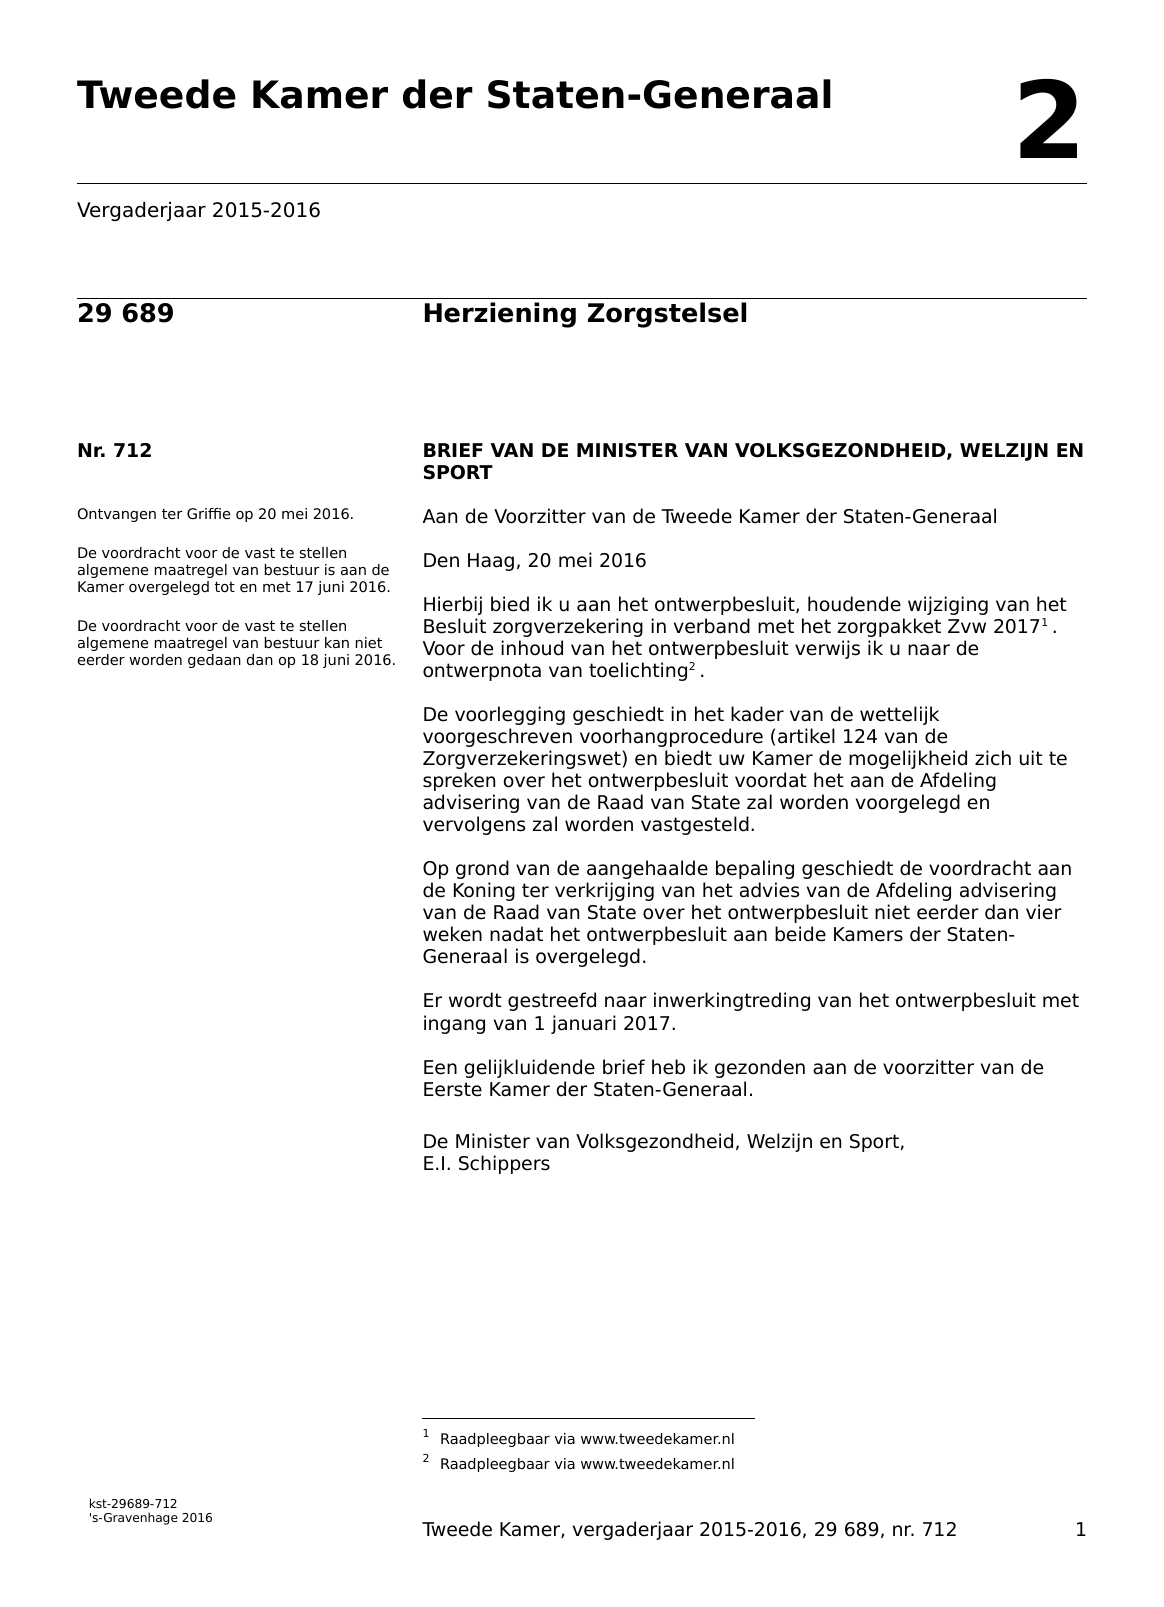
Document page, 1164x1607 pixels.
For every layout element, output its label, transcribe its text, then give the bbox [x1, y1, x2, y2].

text Raadpleegbaar via www.tweedekamer.nl [422, 1452, 1087, 1474]
text De voordracht voor de vast te stellen algemene maatregel van bestuur kan niet eerder worden gedaan dan op 18 juni 2016. [77, 618, 399, 668]
subtitle Nr. 712 BRIEF VAN DE MINISTER VAN VOLKSGEZONDHEID, WELZIJN EN SPORT [77, 440, 1087, 484]
text Den Haag, 20 mei 2016 [422, 550, 1087, 572]
table_header Tweede Kamer der Staten-Generaal [77, 59, 886, 183]
text Op grond van de aangehaalde bepaling geschiedt de voordracht aan de Koning ter verkrijging van het advies van de Afdeling advisering van de Raad van State over het ontwerpbesluit niet eerder dan vier weken nadat het ontwerpbesluit aan beide Kamers der Staten-Generaal is overgelegd. [422, 858, 1087, 968]
text Aan de Voorzitter van de Tweede Kamer der Staten-Generaal [422, 506, 1087, 528]
text Een gelijkluidende brief heb ik gezonden aan de voorzitter van de Eerste Kamer der Staten-Generaal. [422, 1057, 1087, 1101]
text De voordracht voor de vast te stellen algemene maatregel van bestuur is aan de Kamer overgelegd tot en met 17 juni 2016. [77, 545, 399, 596]
text Raadpleegbaar via www.tweedekamer.nl [422, 1427, 1087, 1449]
text 's-Gravenhage 2016 [88, 1511, 323, 1525]
text Ontvangen ter Griffie op 20 mei 2016. [77, 506, 399, 523]
text De Minister van Volksgezondheid, Welzijn en Sport, E.I. Schippers [422, 1131, 1087, 1174]
text De voorlegging geschiedt in het kader van de wettelijk voorgeschreven voorhangprocedure (artikel 124 van de Zorgverzekeringswet) en biedt uw Kamer de mogelijkheid zich uit te spreken over het ontwerpbesluit voordat het aan de Afdeling advisering van de Raad van State zal worden voorgelegd en vervolgens zal worden vastgesteld. [422, 704, 1087, 836]
text [77, 596, 399, 618]
text Hierbij bied ik u aan het ontwerpbesluit, houdende wijziging van het Besluit zorgverzekering in verband met het zorgpakket Zvw 2017. Voor de inhoud van het ontwerpbesluit verwijs ik u naar de ontwerpnota van toelichting. [422, 594, 1087, 682]
table_cell Vergaderjaar 2015-2016 [77, 184, 1087, 298]
subtitle 29 689 Herziening Zorgstelsel [77, 299, 1087, 329]
table_header 2 [886, 59, 1087, 183]
text [77, 523, 399, 545]
text Er wordt gestreefd naar inwerkingtreding van het ontwerpbesluit met ingang van 1 januari 2017. [422, 990, 1087, 1034]
text kst-29689-712 [88, 1497, 323, 1511]
